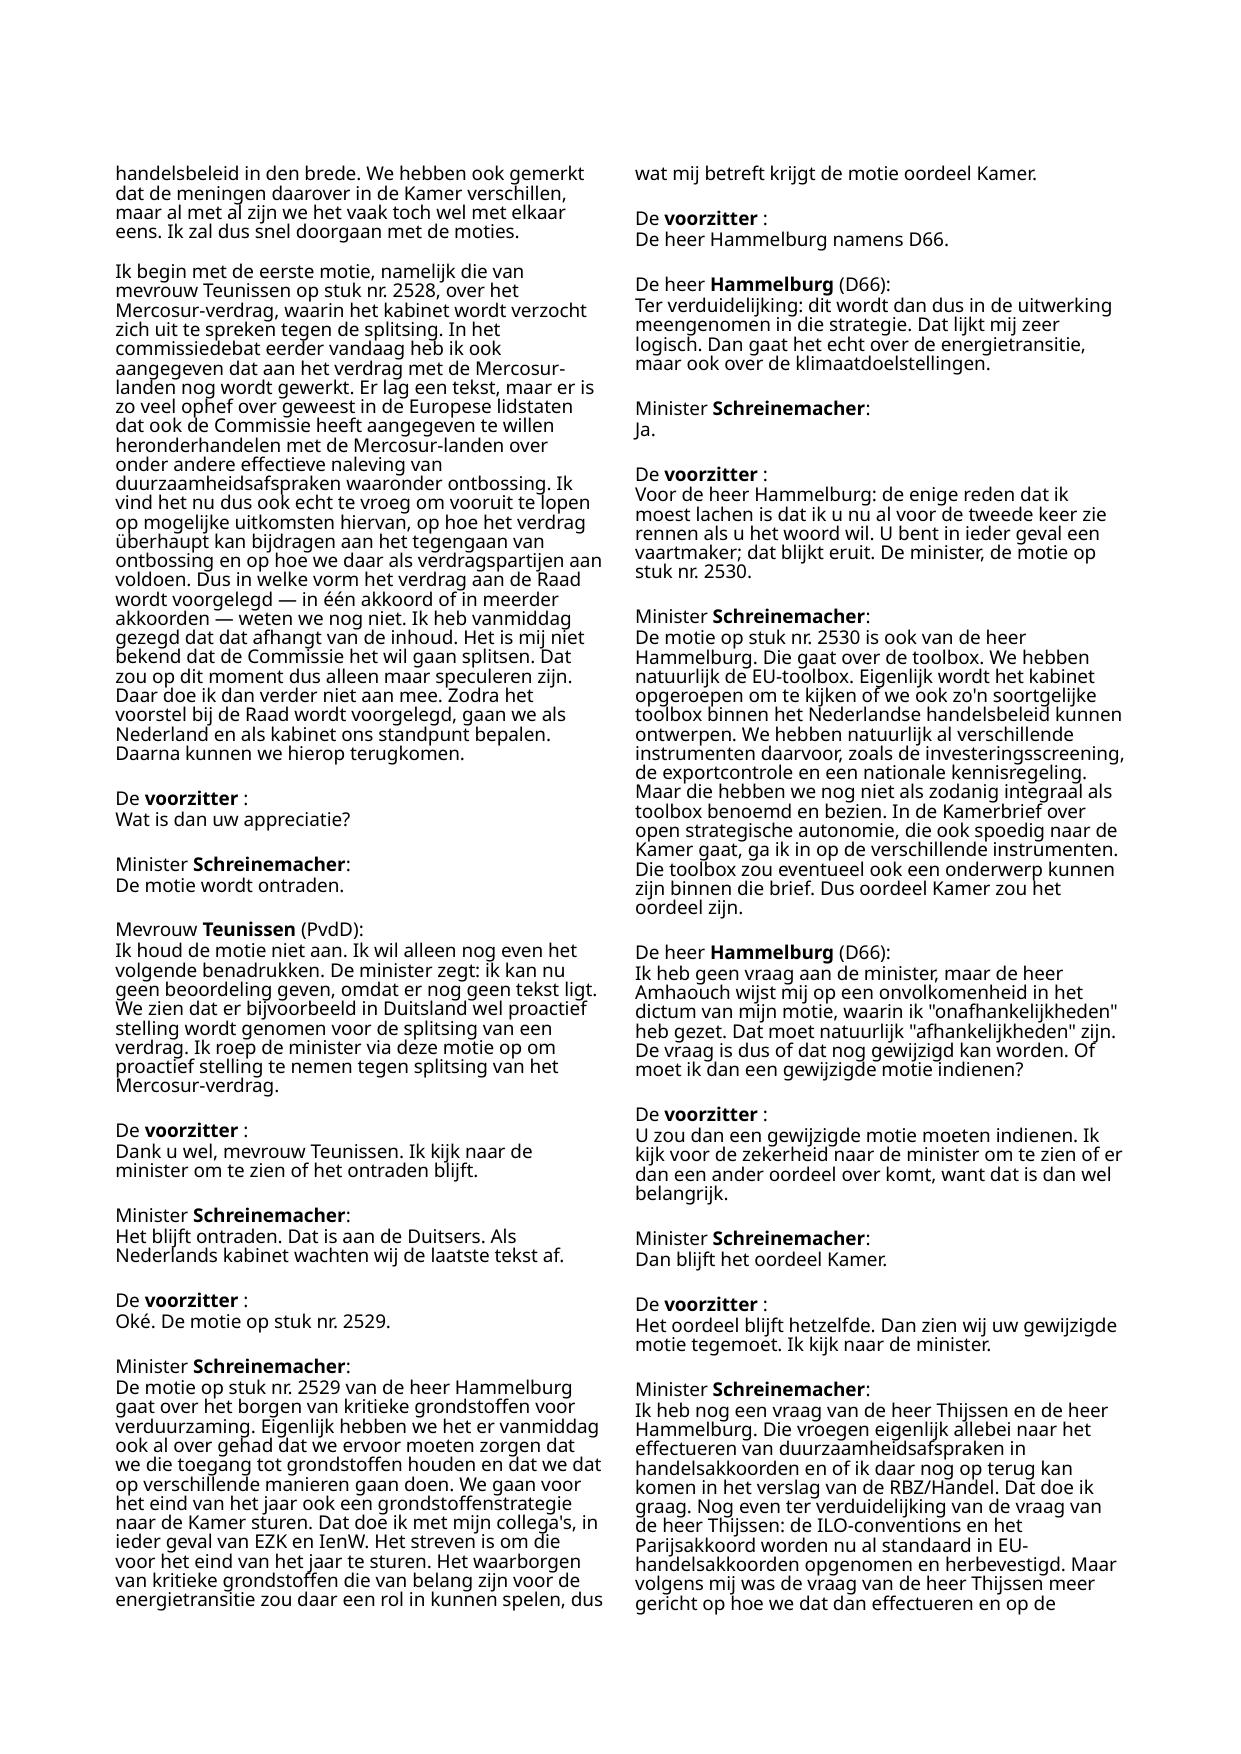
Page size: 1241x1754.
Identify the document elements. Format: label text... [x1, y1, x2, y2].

text De heer Hammelburg (D66): [635, 939, 1125, 965]
text De motie op stuk nr. 2530 is ook van de heer Hammelburg. Die gaat over de toolbox. We hebben natuurlijk de EU-toolbox. Eigenlijk wordt het kabinet opgeroepen om te kijken of we ook zo'n soortgelijke toolbox binnen het Nederlandse handelsbeleid kunnen ontwerpen. We hebben natuurlijk al verschillende instrumenten daarvoor, zoals de investeringsscreening, de exportcontrole en een nationale kennisregeling. Maar die hebben we nog niet als zodanig integraal als toolbox benoemd en bezien. In de Kamerbrief over open strategische autonomie, die ook spoedig naar de Kamer gaat, ga ik in op de verschillende instrumenten. Die toolbox zou eventueel ook een onderwerp kunnen zijn binnen die brief. Dus oordeel Kamer zou het oordeel zijn. [635, 629, 1125, 918]
text wat mij betreft krijgt de motie oordeel Kamer. [635, 165, 1125, 184]
text Het blijft ontraden. Dat is aan de Duitsers. Als Nederlands kabinet wachten wij de laatste tekst af. [115, 1228, 605, 1267]
text Ik houd de motie niet aan. Ik wil alleen nog even het volgende benadrukken. De minister zegt: ik kan nu geen beoordeling geven, omdat er nog geen tekst ligt. We zien dat er bijvoorbeeld in Duitsland wel proactief stelling wordt genomen voor de splitsing van een verdrag. Ik roep de minister via deze motie op om proactief stelling te nemen tegen splitsing van het Mercosur-verdrag. [115, 942, 605, 1097]
text Ik heb nog een vraag van de heer Thijssen en de heer Hammelburg. Die vroegen eigenlijk allebei naar het effectueren van duurzaamheidsafspraken in handelsakkoorden en of ik daar nog op terug kan komen in het verslag van de RBZ/Handel. Dat doe ik graag. Nog even ter verduidelijking van de vraag van de heer Thijssen: de ILO-conventions en het Parijsakkoord worden nu al standaard in EU-handelsakkoorden opgenomen en herbevestigd. Maar volgens mij was de vraag van de heer Thijssen meer gericht op hoe we dat dan effectueren en op de [635, 1402, 1125, 1614]
text Het oordeel blijft hetzelfde. Dan zien wij uw gewijzigde motie tegemoet. Ik kijk naar de minister. [635, 1317, 1125, 1355]
text Voor de heer Hammelburg: de enige reden dat ik moest lachen is dat ik u nu al voor de tweede keer zie rennen als u het woord wil. U bent in ieder geval een vaartmaker; dat blijkt eruit. De minister, de motie op stuk nr. 2530. [635, 486, 1125, 583]
text Minister Schreinemacher: [635, 1225, 1125, 1251]
text Ter verduidelijking: dit wordt dan dus in de uitwerking meengenomen in die strategie. Dat lijkt mij zeer logisch. Dan gaat het echt over de energietransitie, maar ook over de klimaatdoelstellingen. [635, 297, 1125, 374]
text Dank u wel, mevrouw Teunissen. Ik kijk naar de minister om te zien of het ontraden blijft. [115, 1143, 605, 1182]
text De voorzitter : [115, 785, 605, 811]
text Minister Schreinemacher: [635, 395, 1125, 421]
text Minister Schreinemacher: [115, 1202, 605, 1228]
text handelsbeleid in den brede. We hebben ook gemerkt dat de meningen daarover in de Kamer verschillen, maar al met al zijn we het vaak toch wel met elkaar eens. Ik zal dus snel doorgaan met de moties. [115, 165, 605, 242]
text Ik begin met de eerste motie, namelijk die van mevrouw Teunissen op stuk nr. 2528, over het Mercosur-verdrag, waarin het kabinet wordt verzocht zich uit te spreken tegen de splitsing. In het commissiedebat eerder vandaag heb ik ook aangegeven dat aan het verdrag met de Mercosur-landen nog wordt gewerkt. Er lag een tekst, maar er is zo veel ophef over geweest in de Europese lidstaten dat ook de Commissie heeft aangegeven te willen heronderhandelen met de Mercosur-landen over onder andere effectieve naleving van duurzaamheidsafspraken waaronder ontbossing. Ik vind het nu dus ook echt te vroeg om vooruit te lopen op mogelijke uitkomsten hiervan, op hoe het verdrag überhaupt kan bijdragen aan het tegengaan van ontbossing en op hoe we daar als verdragspartijen aan voldoen. Dus in welke vorm het verdrag aan de Raad wordt voorgelegd — in één akkoord of in meerder akkoorden — weten we nog niet. Ik heb vanmiddag gezegd dat dat afhangt van de inhoud. Het is mij niet bekend dat de Commissie het wil gaan splitsen. Dat zou op dit moment dus alleen maar speculeren zijn. Daar doe ik dan verder niet aan mee. Zodra het voorstel bij de Raad wordt voorgelegd, gaan we als Nederland en als kabinet ons standpunt bepalen. Daarna kunnen we hierop terugkomen. [115, 263, 605, 764]
text Dan blijft het oordeel Kamer. [635, 1251, 1125, 1270]
text De voorzitter : [115, 1117, 605, 1143]
text Minister Schreinemacher: [635, 1376, 1125, 1402]
text De motie wordt ontraden. [115, 877, 605, 896]
text Minister Schreinemacher: [115, 851, 605, 877]
text De voorzitter : [115, 1288, 605, 1313]
text De voorzitter : [635, 205, 1125, 231]
text De voorzitter : [635, 1101, 1125, 1127]
text De heer Hammelburg namens D66. [635, 231, 1125, 250]
text Ja. [635, 421, 1125, 440]
text Mevrouw Teunissen (PvdD): [115, 917, 605, 942]
text U zou dan een gewijzigde motie moeten indienen. Ik kijk voor de zekerheid naar de minister om te zien of er dan een ander oordeel over komt, want dat is dan wel belangrijk. [635, 1127, 1125, 1204]
text Ik heb geen vraag aan de minister, maar de heer Amhaouch wijst mij op een onvolkomenheid in het dictum van mijn motie, waarin ik "onafhankelijkheden" heb gezet. Dat moet natuurlijk "afhankelijkheden" zijn. De vraag is dus of dat nog gewijzigd kan worden. Of moet ik dan een gewijzigde motie indienen? [635, 965, 1125, 1081]
text De motie op stuk nr. 2529 van de heer Hammelburg gaat over het borgen van kritieke grondstoffen voor verduurzaming. Eigenlijk hebben we het er vanmiddag ook al over gehad dat we ervoor moeten zorgen dat we die toegang tot grondstoffen houden en dat we dat op verschillende manieren gaan doen. We gaan voor het eind van het jaar ook een grondstoffenstrategie naar de Kamer sturen. Dat doe ik met mijn collega's, in ieder geval van EZK en IenW. Het streven is om die voor het eind van het jaar te sturen. Het waarborgen van kritieke grondstoffen die van belang zijn voor de energietransitie zou daar een rol in kunnen spelen, dus [115, 1379, 605, 1610]
text De voorzitter : [635, 1291, 1125, 1317]
text Wat is dan uw appreciatie? [115, 811, 605, 830]
text Minister Schreinemacher: [115, 1353, 605, 1379]
text Minister Schreinemacher: [635, 604, 1125, 629]
text Oké. De motie op stuk nr. 2529. [115, 1313, 605, 1333]
text De heer Hammelburg (D66): [635, 271, 1125, 297]
text De voorzitter : [635, 461, 1125, 486]
